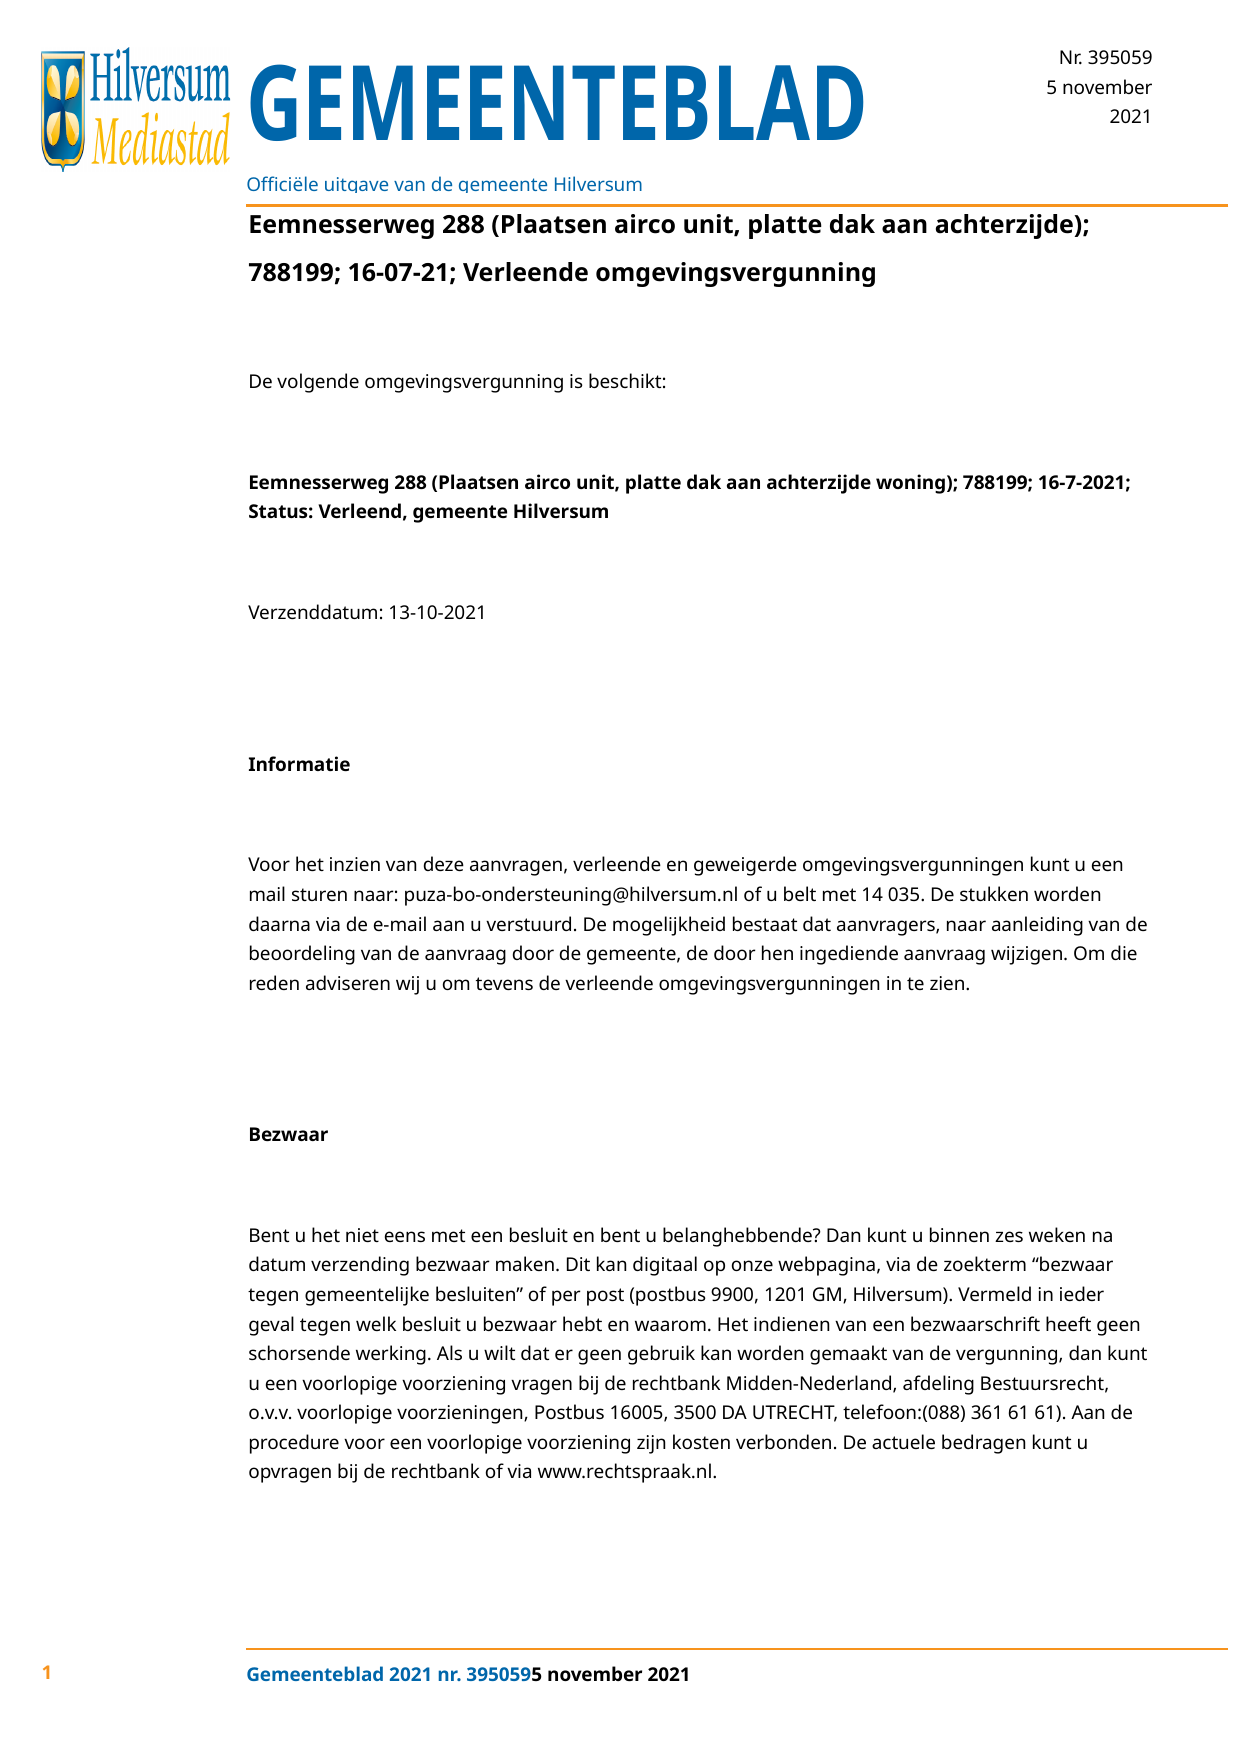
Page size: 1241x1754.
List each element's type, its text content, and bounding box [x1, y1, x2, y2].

text Eemnesserweg 288 (Plaatsen airco unit, platte dak aan achterzijde); 788199; 16-07-21; Verleende omgevingsvergunning [248, 207, 1152, 288]
text Informatie [248, 751, 1152, 777]
text Eemnesserweg 288 (Plaatsen airco unit, platte dak aan achterzijde woning); 788199; 16-7-2021; Status: Verleend, gemeente Hilversum [248, 469, 1152, 524]
text De volgende omgevingsvergunning is beschikt: [248, 368, 1152, 394]
text Verzenddatum: 13-10-2021 [248, 599, 1152, 625]
picture [41, 47, 231, 172]
text Voor het inzien van deze aanvragen, verleende en geweigerde omgevingsvergunningen kunt u een mail sturen naar: puza-bo-ondersteuning@hilversum.nl of u belt met 14 035. De stukken worden daarna via de e-mail aan u verstuurd. De mogelijkheid bestaat dat aanvragers, naar aanleiding van de beoordeling van de aanvraag door de gemeente, de door hen ingediende aanvraag wijzigen. Om die reden adviseren wij u om tevens de verleende omgevingsvergunningen in te zien. [248, 852, 1152, 996]
text Bezwaar [248, 1121, 1152, 1147]
text Bent u het niet eens met een besluit en bent u belanghebbende? Dan kunt u binnen zes weken na datum verzending bezwaar maken. Dit kan digitaal op onze webpagina, via de zoekterm “bezwaar tegen gemeentelijke besluiten” of per post (postbus 9900, 1201 GM, Hilversum). Vermeld in ieder geval tegen welk besluit u bezwaar hebt en waarom. Het indienen van een bezwaarschrift heeft geen schorsende werking. Als u wilt dat er geen gebruik kan worden gemaakt van de vergunning, dan kunt u een voorlopige voorziening vragen bij de rechtbank Midden-Nederland, afdeling Bestuursrecht, o.v.v. voorlopige voorzieningen, Postbus 16005, 3500 DA UTRECHT, telefoon:(088) 361 61 61). Aan de procedure voor een voorlopige voorziening zijn kosten verbonden. De actuele bedragen kunt u opvragen bij de rechtbank of via www.rechtspraak.nl. [248, 1222, 1152, 1484]
